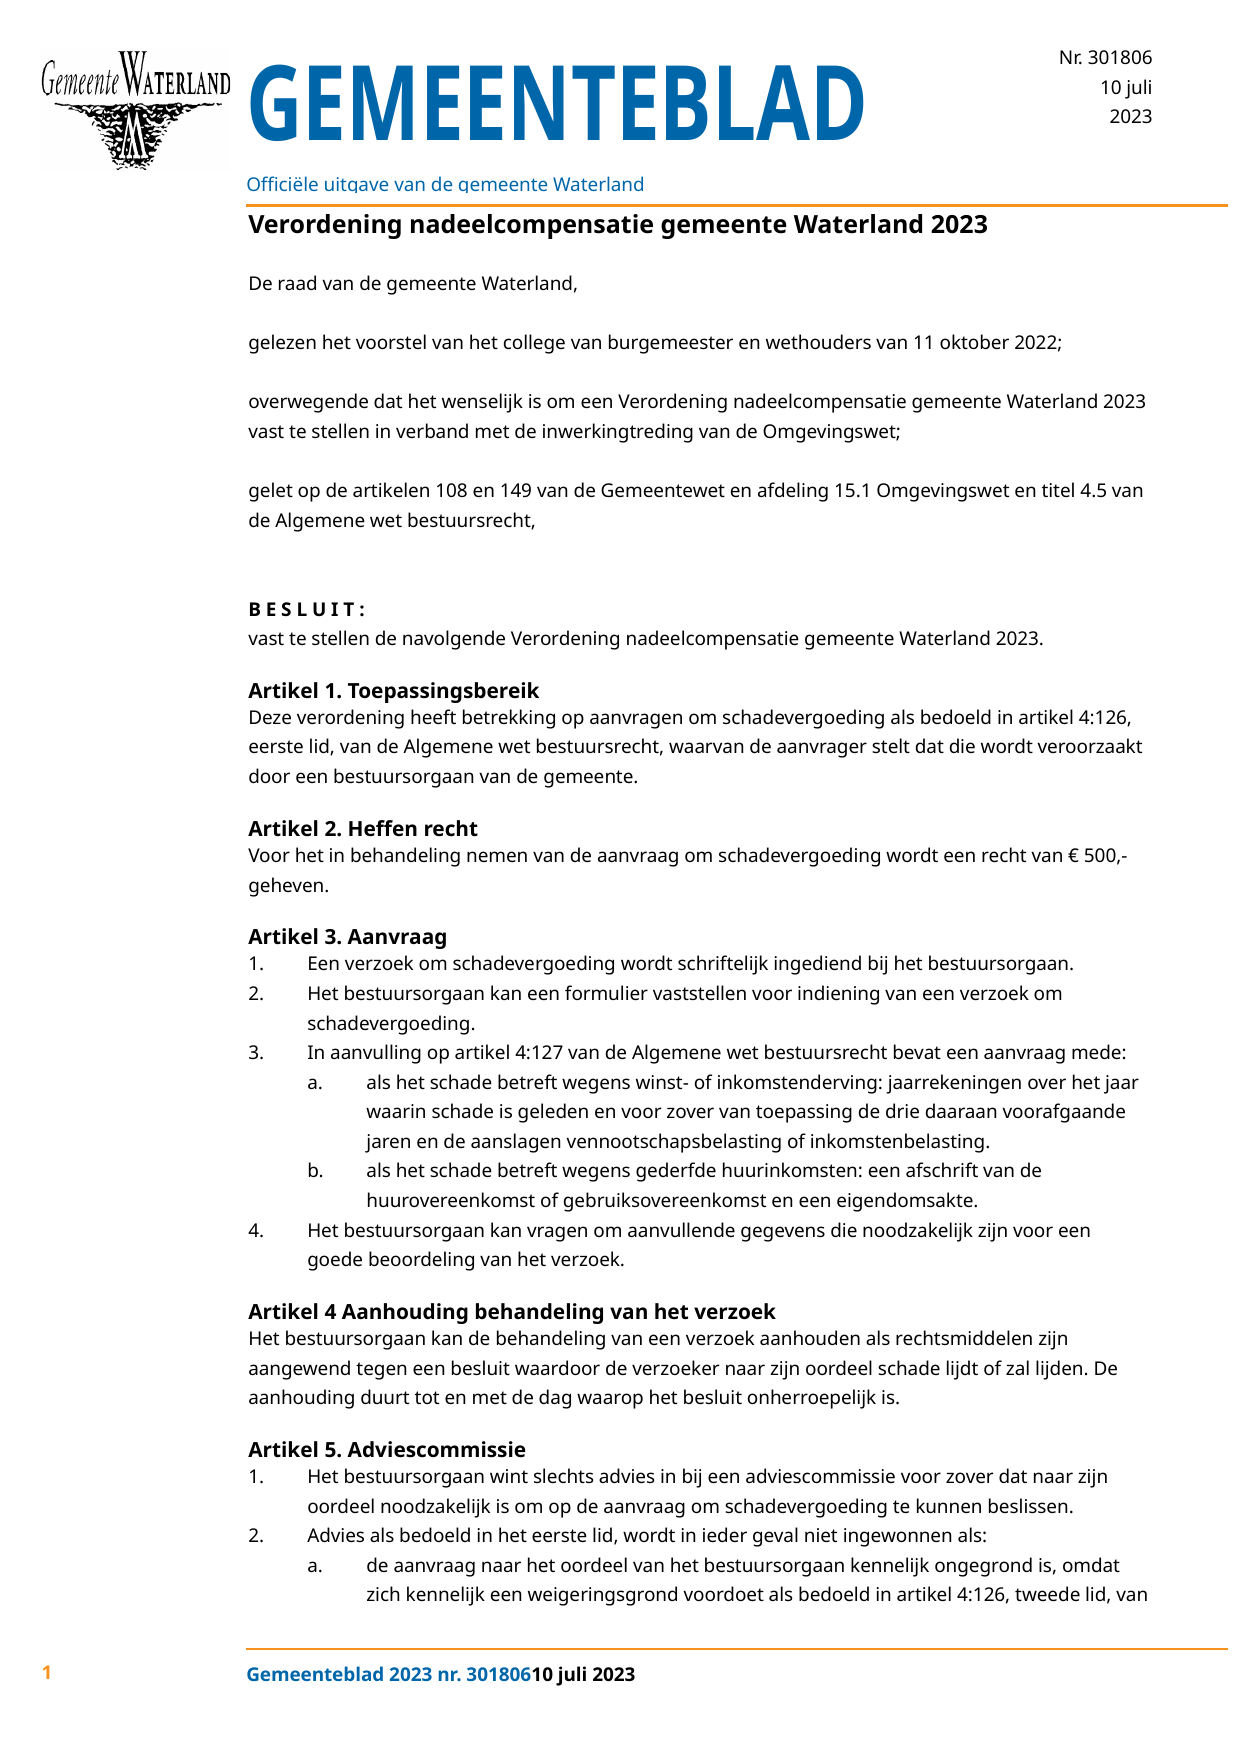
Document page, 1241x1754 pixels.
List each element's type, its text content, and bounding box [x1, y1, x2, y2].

list als het schade betreft wegens winst- of inkomstenderving: jaarrekeningen over het jaar waarin schade is geleden en voor zover van toepassing de drie daaraan voorafgaande jaren en de aanslagen vennootschapsbelasting of inkomstenbelasting. [307, 1069, 1152, 1154]
text Deze verordening heeft betrekking op aanvragen om schadevergoeding als bedoeld in artikel 4:126, eerste lid, van de Algemene wet bestuursrecht, waarvan de aanvrager stelt dat die wordt veroorzaakt door een bestuursorgaan van de gemeente. [248, 704, 1152, 789]
text gelezen het voorstel van het college van burgemeester en wethouders van 11 oktober 2022; [248, 329, 1152, 355]
text Artikel 3. Aanvraag [248, 922, 1152, 951]
list In aanvulling op artikel 4:127 van de Algemene wet bestuursrecht bevat een aanvraag mede: [248, 1039, 1152, 1065]
text De raad van de gemeente Waterland, [248, 270, 1152, 296]
picture [41, 47, 231, 172]
text gelet op de artikelen 108 en 149 van de Gemeentewet en afdeling 15.1 Omgevingswet en titel 4.5 van de Algemene wet bestuursrecht, [248, 477, 1152, 533]
text Artikel 5. Adviescommissie [248, 1435, 1152, 1463]
list Een verzoek om schadevergoeding wordt schriftelijk ingediend bij het bestuursorgaan. [248, 951, 1152, 976]
list Het bestuursorgaan kan vragen om aanvullende gegevens die noodzakelijk zijn voor een goede beoordeling van het verzoek. [248, 1217, 1152, 1272]
text Voor het in behandeling nemen van de aanvraag om schadevergoeding wordt een recht van € 500,- geheven. [248, 842, 1152, 897]
list Het bestuursorgaan wint slechts advies in bij een adviescommissie voor zover dat naar zijn oordeel noodzakelijk is om op de aanvraag om schadevergoeding te kunnen beslissen. [248, 1463, 1152, 1519]
text Verordening nadeelcompensatie gemeente Waterland 2023 [248, 207, 1152, 241]
text Artikel 1. Toepassingsbereik [248, 676, 1152, 704]
text B E S L U I T : [248, 596, 1152, 621]
text Artikel 2. Heffen recht [248, 814, 1152, 842]
list als het schade betreft wegens gederfde huurinkomsten: een afschrift van de huurovereenkomst of gebruiksovereenkomst en een eigendomsakte. [307, 1158, 1152, 1213]
text Artikel 4 Aanhouding behandeling van het verzoek [248, 1297, 1152, 1325]
list Het bestuursorgaan kan een formulier vaststellen voor indiening van een verzoek om schadevergoeding. [248, 980, 1152, 1036]
text Het bestuursorgaan kan de behandeling van een verzoek aanhouden als rechtsmiddelen zijn aangewend tegen een besluit waardoor de verzoeker naar zijn oordeel schade lijdt of zal lijden. De aanhouding duurt tot en met de dag waarop het besluit onherroepelijk is. [248, 1325, 1152, 1410]
list de aanvraag naar het oordeel van het bestuursorgaan kennelijk ongegrond is, omdat zich kennelijk een weigeringsgrond voordoet als bedoeld in artikel 4:126, tweede lid, van [307, 1552, 1152, 1607]
list Advies als bedoeld in het eerste lid, wordt in ieder geval niet ingewonnen als: [248, 1522, 1152, 1548]
text vast te stellen de navolgende Verordening nadeelcompensatie gemeente Waterland 2023. [248, 625, 1152, 651]
text overwegende dat het wenselijk is om een Verordening nadeelcompensatie gemeente Waterland 2023 vast te stellen in verband met de inwerkingtreding van de Omgevingswet; [248, 389, 1152, 444]
